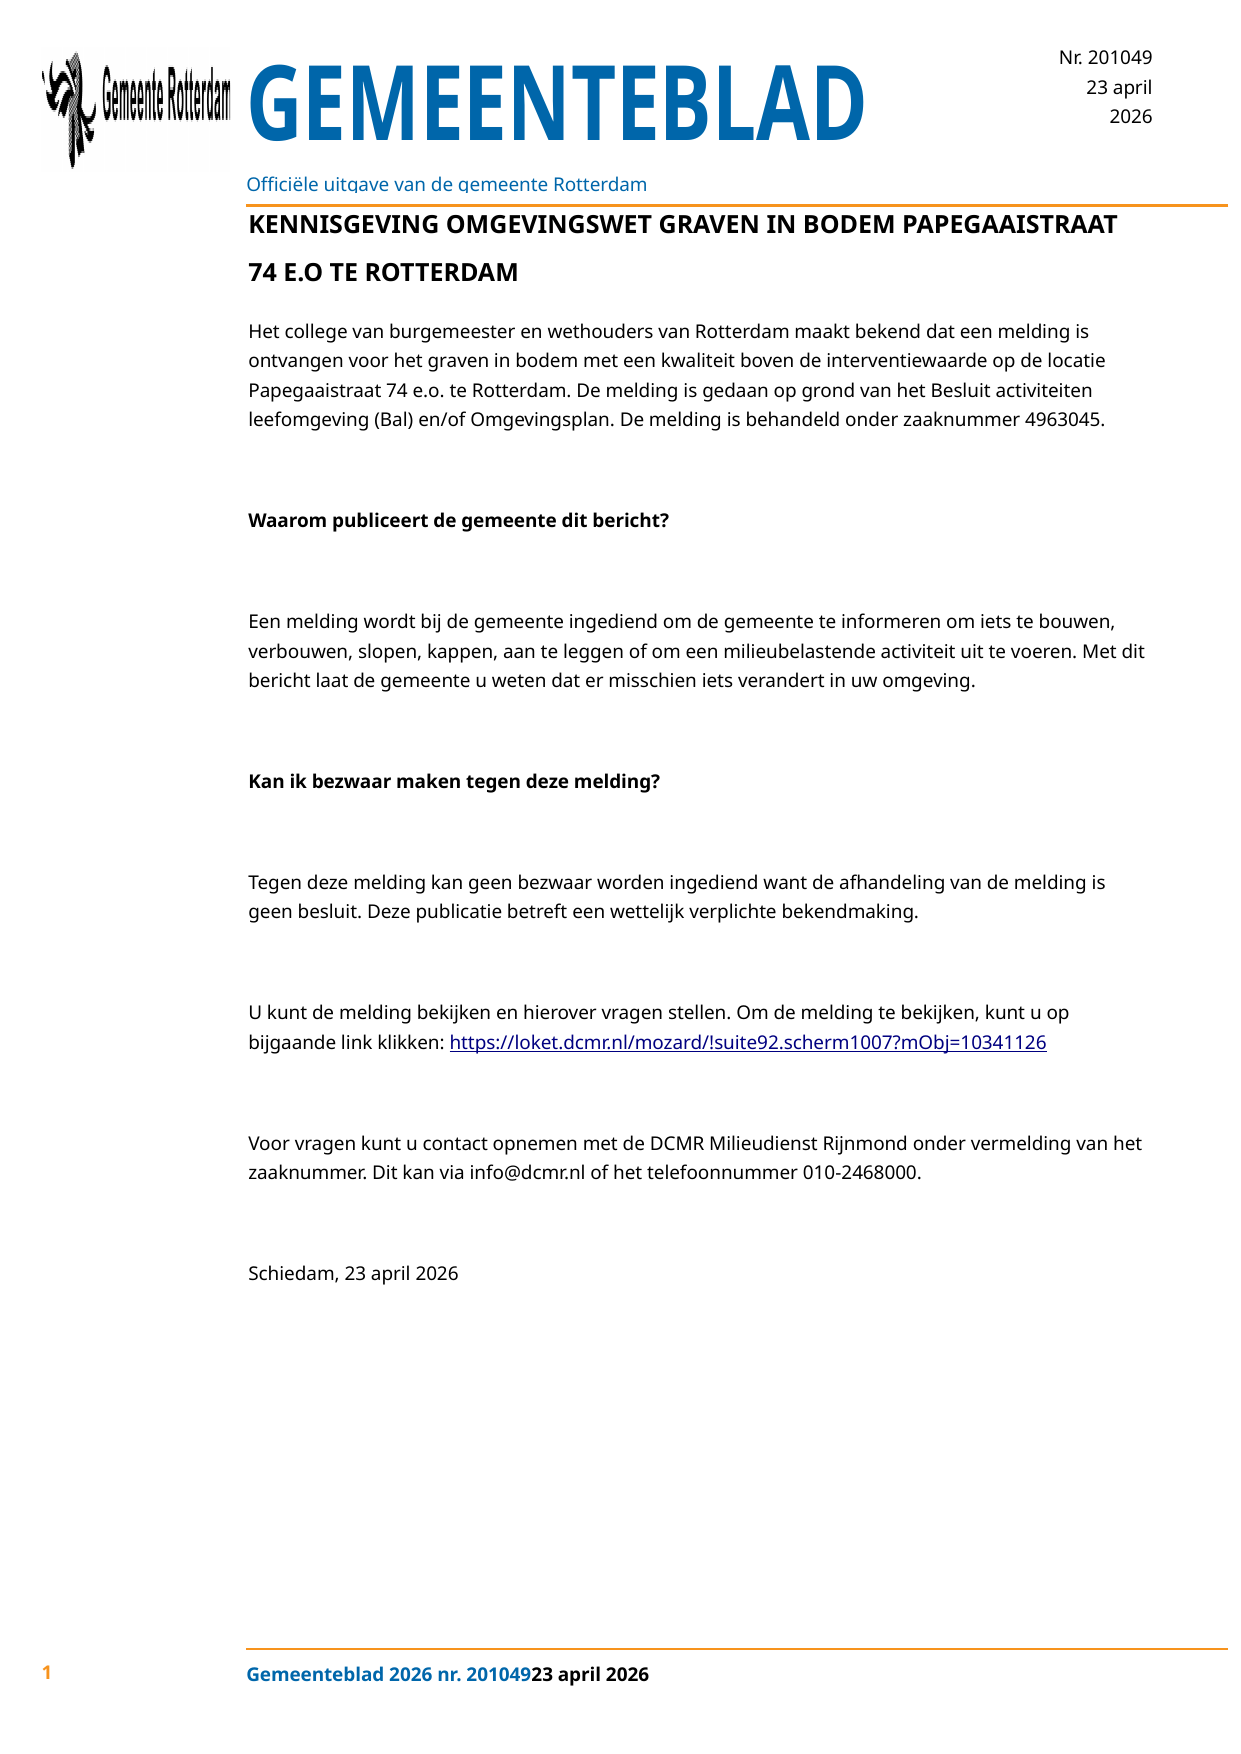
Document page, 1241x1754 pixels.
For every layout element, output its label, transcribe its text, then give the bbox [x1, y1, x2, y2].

text Kan ik bezwaar maken tegen deze melding? [248, 768, 1152, 794]
text Een melding wordt bij de gemeente ingediend om de gemeente te informeren om iets te bouwen, verbouwen, slopen, kappen, aan te leggen of om een milieubelastende activiteit uit te voeren. Met dit bericht laat de gemeente u weten dat er misschien iets verandert in uw omgeving. [248, 608, 1152, 693]
text Waarom publiceert de gemeente dit bericht? [248, 507, 1152, 533]
picture [41, 47, 231, 172]
text Voor vragen kunt u contact opnemen met de DCMR Milieudienst Rijnmond onder vermelding van het zaaknummer. Dit kan via info@dcmr.nl of het telefoonnummer 010‑2468000. [248, 1130, 1152, 1185]
text Tegen deze melding kan geen bezwaar worden ingediend want de afhandeling van de melding is geen besluit. Deze publicatie betreft een wettelijk verplichte bekendmaking. [248, 869, 1152, 924]
text Het college van burgemeester en wethouders van Rotterdam maakt bekend dat een melding is ontvangen voor het graven in bodem met een kwaliteit boven de interventiewaarde op de locatie Papegaaistraat 74 e.o. te Rotterdam. De melding is gedaan op grond van het Besluit activiteiten leefomgeving (Bal) en/of Omgevingsplan. De melding is behandeld onder zaaknummer 4963045. [248, 318, 1152, 432]
text U kunt de melding bekijken en hierover vragen stellen. Om de melding te bekijken, kunt u op bijgaande link klikken: https://loket.dcmr.nl/mozard/!suite92.scherm1007?mObj=10341126 [248, 999, 1152, 1055]
text KENNISGEVING OMGEVINGSWET GRAVEN IN BODEM PAPEGAAISTRAAT 74 E.O TE ROTTERDAM [248, 207, 1152, 288]
text Schiedam, 23 april 2026 [248, 1260, 1152, 1286]
